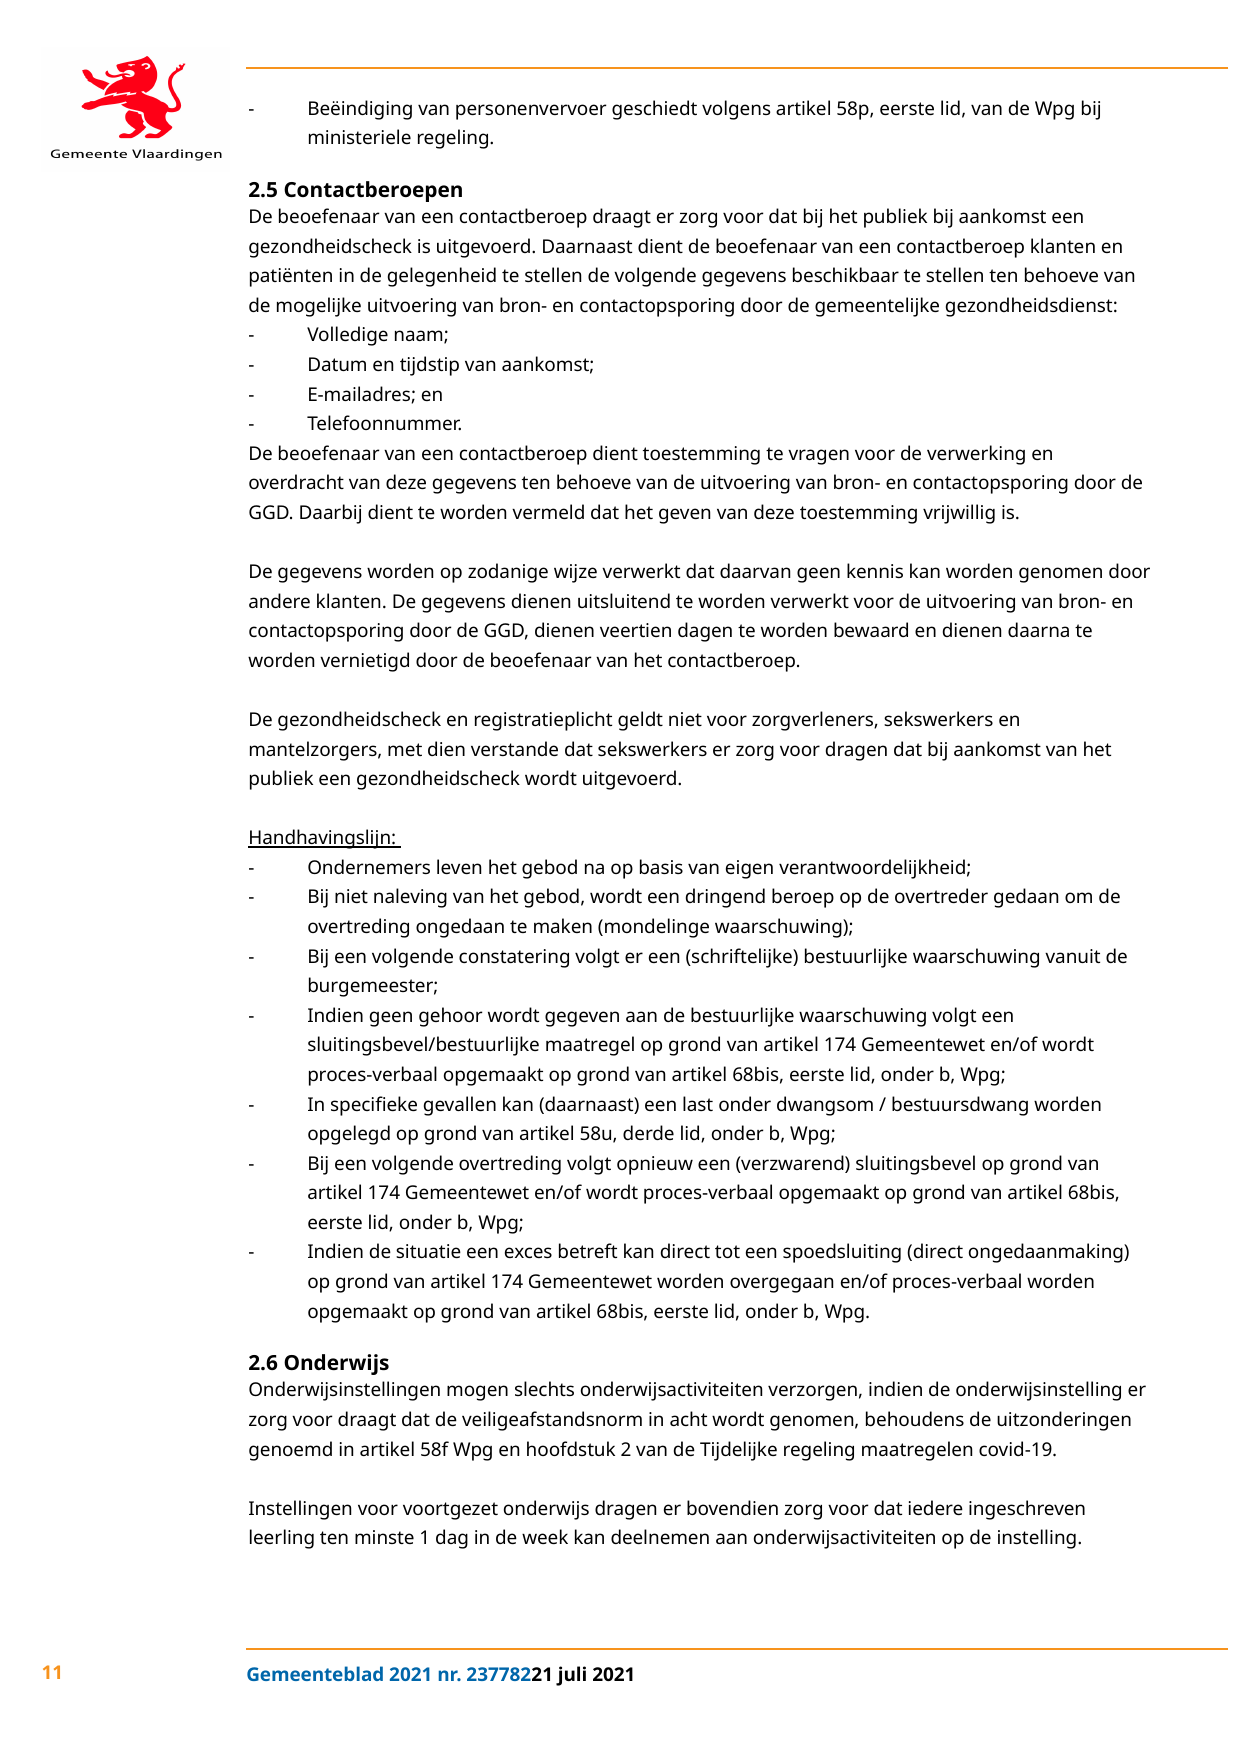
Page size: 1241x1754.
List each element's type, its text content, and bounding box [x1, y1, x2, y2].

list Datum en tijdstip van aankomst; [248, 351, 1152, 377]
list Bij een volgende overtreding volgt opnieuw een (verzwarend) sluitingsbevel op grond van artikel 174 Gemeentewet en/of wordt proces-verbaal opgemaakt op grond van artikel 68bis, eerste lid, onder b, Wpg; [248, 1150, 1152, 1235]
text 2.6 Onderwijs [248, 1348, 1152, 1377]
list Telefoonnummer. [248, 410, 1152, 436]
list Bij niet naleving van het gebod, wordt een dringend beroep op de overtreder gedaan om de overtreding ongedaan te maken (mondelinge waarschuwing); [248, 884, 1152, 939]
list Indien geen gehoor wordt gegeven aan de bestuurlijke waarschuwing volgt een sluitingsbevel/bestuurlijke maatregel op grond van artikel 174 Gemeentewet en/of wordt proces-verbaal opgemaakt op grond van artikel 68bis, eerste lid, onder b, Wpg; [248, 1002, 1152, 1087]
text De gezondheidscheck en registratieplicht geldt niet voor zorgverleners, sekswerkers en mantelzorgers, met dien verstande dat sekswerkers er zorg voor dragen dat bij aankomst van het publiek een gezondheidscheck wordt uitgevoerd. [248, 706, 1152, 791]
list Bij een volgende constatering volgt er een (schriftelijke) bestuurlijke waarschuwing vanuit de burgemeester; [248, 943, 1152, 998]
list Ondernemers leven het gebod na op basis van eigen verantwoordelijkheid; [248, 854, 1152, 880]
text De beoefenaar van een contactberoep dient toestemming te vragen voor de verwerking en overdracht van deze gegevens ten behoeve van de uitvoering van bron- en contactopsporing door de GGD. Daarbij dient te worden vermeld dat het geven van deze toestemming vrijwillig is. [248, 440, 1152, 525]
text Onderwijsinstellingen mogen slechts onderwijsactiviteiten verzorgen, indien de onderwijsinstelling er zorg voor draagt dat de veiligeafstandsnorm in acht wordt genomen, behoudens de uitzonderingen genoemd in artikel 58f Wpg en hoofdstuk 2 van de Tijdelijke regeling maatregelen covid-19. [248, 1377, 1152, 1462]
list In specifieke gevallen kan (daarnaast) een last onder dwangsom / bestuursdwang worden opgelegd op grond van artikel 58u, derde lid, onder b, Wpg; [248, 1091, 1152, 1146]
text De beoefenaar van een contactberoep draagt er zorg voor dat bij het publiek bij aankomst een gezondheidscheck is uitgevoerd. Daarnaast dient de beoefenaar van een contactberoep klanten en patiënten in de gelegenheid te stellen de volgende gegevens beschikbaar te stellen ten behoeve van de mogelijke uitvoering van bron- en contactopsporing door de gemeentelijke gezondheidsdienst: [248, 203, 1152, 318]
text De gegevens worden op zodanige wijze verwerkt dat daarvan geen kennis kan worden genomen door andere klanten. De gegevens dienen uitsluitend te worden verwerkt voor de uitvoering van bron- en contactopsporing door de GGD, dienen veertien dagen te worden bewaard en dienen daarna te worden vernietigd door de beoefenaar van het contactberoep. [248, 558, 1152, 673]
text Handhavingslijn: [248, 824, 1152, 850]
picture [41, 47, 231, 172]
list Beëindiging van personenvervoer geschiedt volgens artikel 58p, eerste lid, van de Wpg bij ministeriele regeling. [248, 95, 1152, 150]
text Instellingen voor voortgezet onderwijs dragen er bovendien zorg voor dat iedere ingeschreven leerling ten minste 1 dag in de week kan deelnemen aan onderwijsactiviteiten op de instelling. [248, 1495, 1152, 1550]
list E-mailadres; en [248, 381, 1152, 406]
text 2.5 Contactberoepen [248, 175, 1152, 203]
list Volledige naam; [248, 322, 1152, 347]
list Indien de situatie een exces betreft kan direct tot een spoedsluiting (direct ongedaanmaking) op grond van artikel 174 Gemeentewet worden overgegaan en/of proces-verbaal worden opgemaakt op grond van artikel 68bis, eerste lid, onder b, Wpg. [248, 1239, 1152, 1323]
